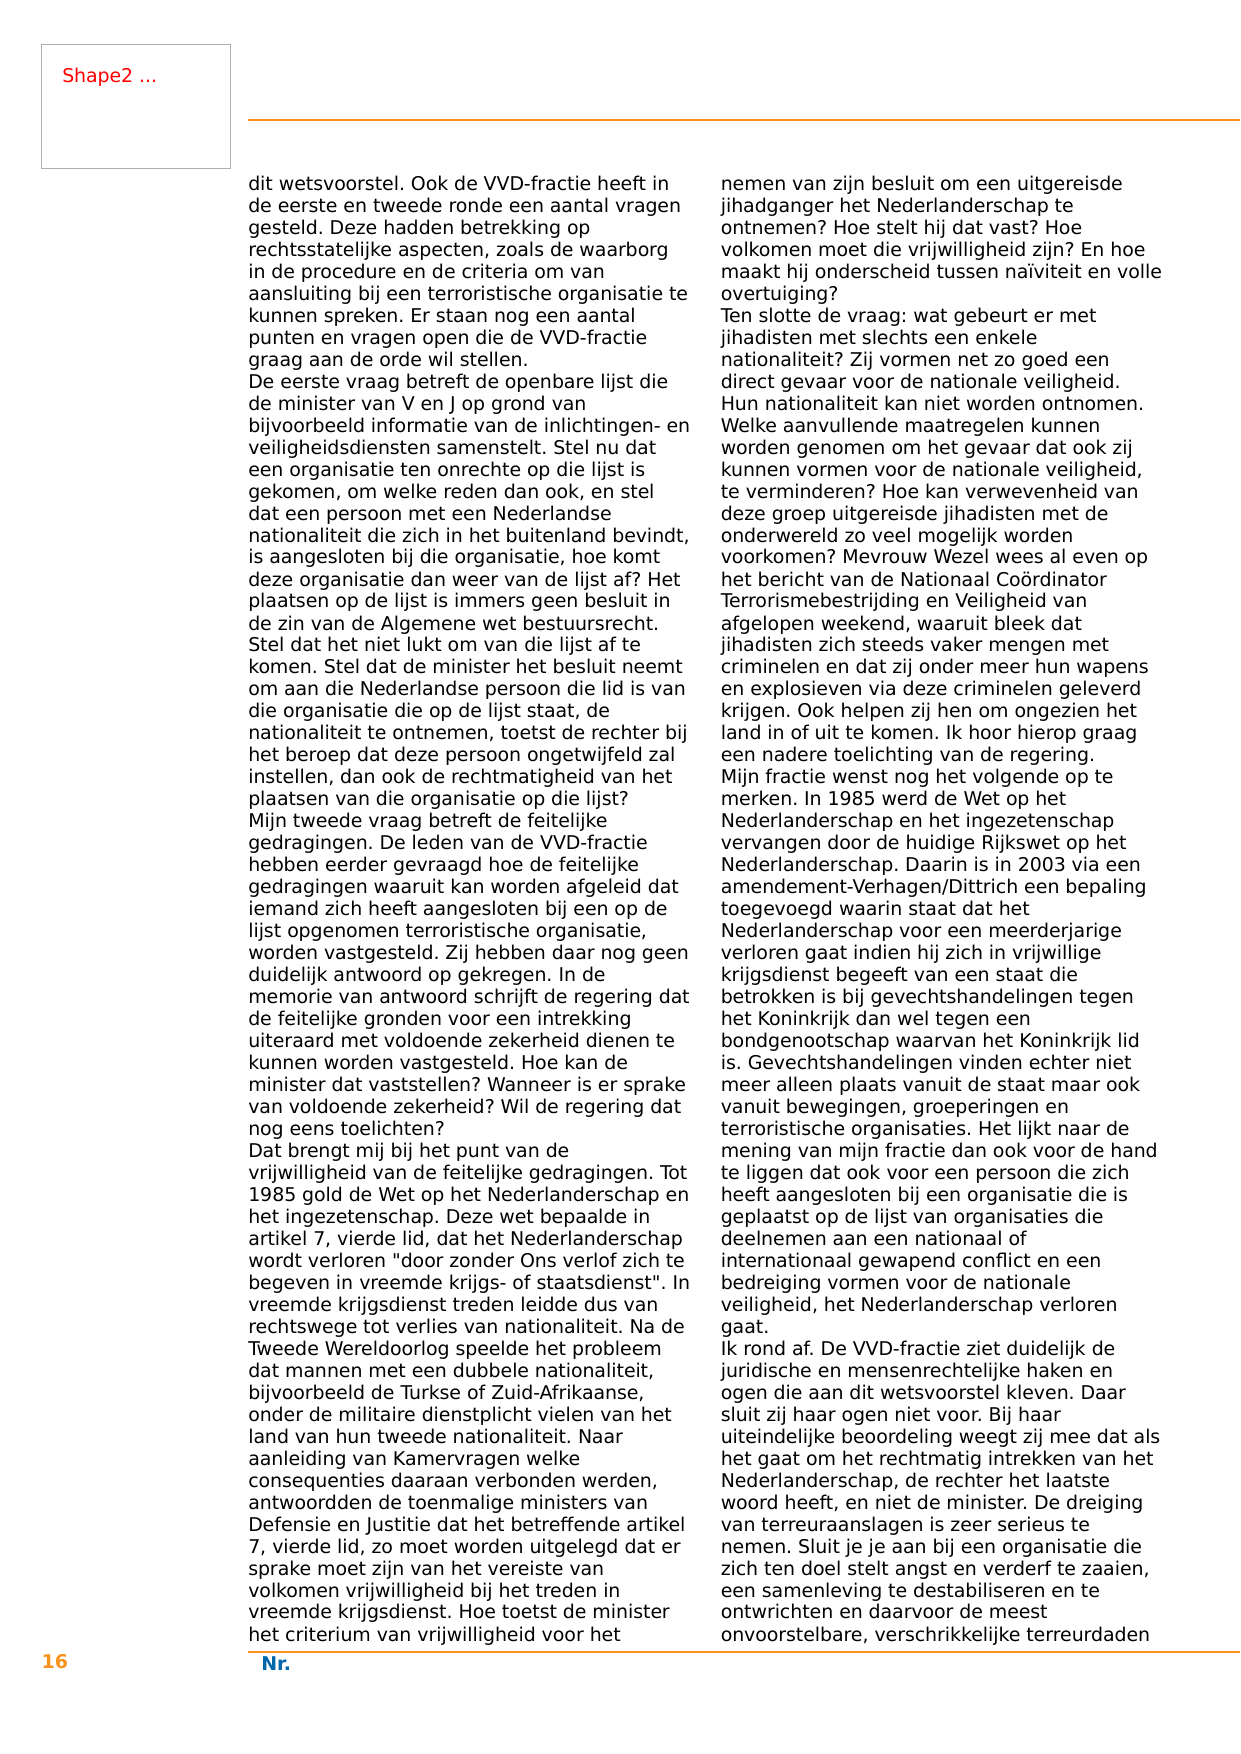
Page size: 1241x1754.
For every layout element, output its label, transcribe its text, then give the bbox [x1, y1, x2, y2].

text Mijn tweede vraag betreft de feitelijke gedragingen. De leden van de VVD-fractie hebben eerder gevraagd hoe de feitelijke gedragingen waaruit kan worden afgeleid dat iemand zich heeft aangesloten bij een op de lijst opgenomen terroristische organisatie, worden vastgesteld. Zij hebben daar nog geen duidelijk antwoord op gekregen. In de memorie van antwoord schrijft de regering dat de feitelijke gronden voor een intrekking uiteraard met voldoende zekerheid dienen te kunnen worden vastgesteld. Hoe kan de minister dat vaststellen? Wanneer is er sprake van voldoende zekerheid? Wil de regering dat nog eens toelichten? [248, 810, 691, 1140]
text dit wetsvoorstel. Ook de VVD-fractie heeft in de eerste en tweede ronde een aantal vragen gesteld. Deze hadden betrekking op rechtsstatelijke aspecten, zoals de waarborg in de procedure en de criteria om van aansluiting bij een terroristische organisatie te kunnen spreken. Er staan nog een aantal punten en vragen open die de VVD-fractie graag aan de orde wil stellen. [248, 173, 691, 371]
text Ten slotte de vraag: wat gebeurt er met jihadisten met slechts een enkele nationaliteit? Zij vormen net zo goed een direct gevaar voor de nationale veiligheid. Hun nationaliteit kan niet worden ontnomen. Welke aanvullende maatregelen kunnen worden genomen om het gevaar dat ook zij kunnen vormen voor de nationale veiligheid, te verminderen? Hoe kan verwevenheid van deze groep uitgereisde jihadisten met de onderwereld zo veel mogelijk worden voorkomen? Mevrouw Wezel wees al even op het bericht van de Nationaal Coördinator Terrorismebestrijding en Veiligheid van afgelopen weekend, waaruit bleek dat jihadisten zich steeds vaker mengen met criminelen en dat zij onder meer hun wapens en explosieven via deze criminelen geleverd krijgen. Ook helpen zij hen om ongezien het land in of uit te komen. Ik hoor hierop graag een nadere toelichting van de regering. [721, 305, 1163, 766]
text Mijn fractie wenst nog het volgende op te merken. In 1985 werd de Wet op het Nederlanderschap en het ingezetenschap vervangen door de huidige Rijkswet op het Nederlanderschap. Daarin is in 2003 via een amendement-Verhagen/Dittrich een bepaling toegevoegd waarin staat dat het Nederlanderschap voor een meerderjarige verloren gaat indien hij zich in vrijwillige krijgsdienst begeeft van een staat die betrokken is bij gevechtshandelingen tegen het Koninkrijk dan wel tegen een bondgenootschap waarvan het Koninkrijk lid is. Gevechtshandelingen vinden echter niet meer alleen plaats vanuit de staat maar ook vanuit bewegingen, groeperingen en terroristische organisaties. Het lijkt naar de mening van mijn fractie dan ook voor de hand te liggen dat ook voor een persoon die zich heeft aangesloten bij een organisatie die is geplaatst op de lijst van organisaties die deelnemen aan een nationaal of internationaal gewapend conflict en een bedreiging vormen voor de nationale veiligheid, het Nederlanderschap verloren gaat. [721, 766, 1163, 1338]
text Ik rond af. De VVD-fractie ziet duidelijk de juridische en mensenrechtelijke haken en ogen die aan dit wetsvoorstel kleven. Daar sluit zij haar ogen niet voor. Bij haar uiteindelijke beoordeling weegt zij mee dat als het gaat om het rechtmatig intrekken van het Nederlanderschap, de rechter het laatste woord heeft, en niet de minister. De dreiging van terreuraanslagen is zeer serieus te nemen. Sluit je je aan bij een organisatie die zich ten doel stelt angst en verderf te zaaien, een samenleving te destabiliseren en te ontwrichten en daarvoor de meest onvoorstelbare, verschrikkelijke terreurdaden [721, 1338, 1163, 1645]
text nemen van zijn besluit om een uitgereisde jihadganger het Nederlanderschap te ontnemen? Hoe stelt hij dat vast? Hoe volkomen moet die vrijwilligheid zijn? En hoe maakt hij onderscheid tussen naïviteit en volle overtuiging? [721, 173, 1163, 305]
text Dat brengt mij bij het punt van de vrijwilligheid van de feitelijke gedragingen. Tot 1985 gold de Wet op het Nederlanderschap en het ingezetenschap. Deze wet bepaalde in artikel 7, vierde lid, dat het Nederlanderschap wordt verloren "door zonder Ons verlof zich te begeven in vreemde krijgs- of staatsdienst". In vreemde krijgsdienst treden leidde dus van rechtswege tot verlies van nationaliteit. Na de Tweede Wereldoorlog speelde het probleem dat mannen met een dubbele nationaliteit, bijvoorbeeld de Turkse of Zuid-Afrikaanse, onder de militaire dienstplicht vielen van het land van hun tweede nationaliteit. Naar aanleiding van Kamervragen welke consequenties daaraan verbonden werden, antwoordden de toenmalige ministers van Defensie en Justitie dat het betreffende artikel 7, vierde lid, zo moet worden uitgelegd dat er sprake moet zijn van het vereiste van volkomen vrijwilligheid bij het treden in vreemde krijgsdienst. Hoe toetst de minister het criterium van vrijwilligheid voor het [248, 1140, 691, 1645]
text De eerste vraag betreft de openbare lijst die de minister van V en J op grond van bijvoorbeeld informatie van de inlichtingen- en veiligheidsdiensten samenstelt. Stel nu dat een organisatie ten onrechte op die lijst is gekomen, om welke reden dan ook, en stel dat een persoon met een Nederlandse nationaliteit die zich in het buitenland bevindt, is aangesloten bij die organisatie, hoe komt deze organisatie dan weer van de lijst af? Het plaatsen op de lijst is immers geen besluit in de zin van de Algemene wet bestuursrecht. Stel dat het niet lukt om van die lijst af te komen. Stel dat de minister het besluit neemt om aan die Nederlandse persoon die lid is van die organisatie die op de lijst staat, de nationaliteit te ontnemen, toetst de rechter bij het beroep dat deze persoon ongetwijfeld zal instellen, dan ook de rechtmatigheid van het plaatsen van die organisatie op die lijst? [248, 371, 691, 810]
